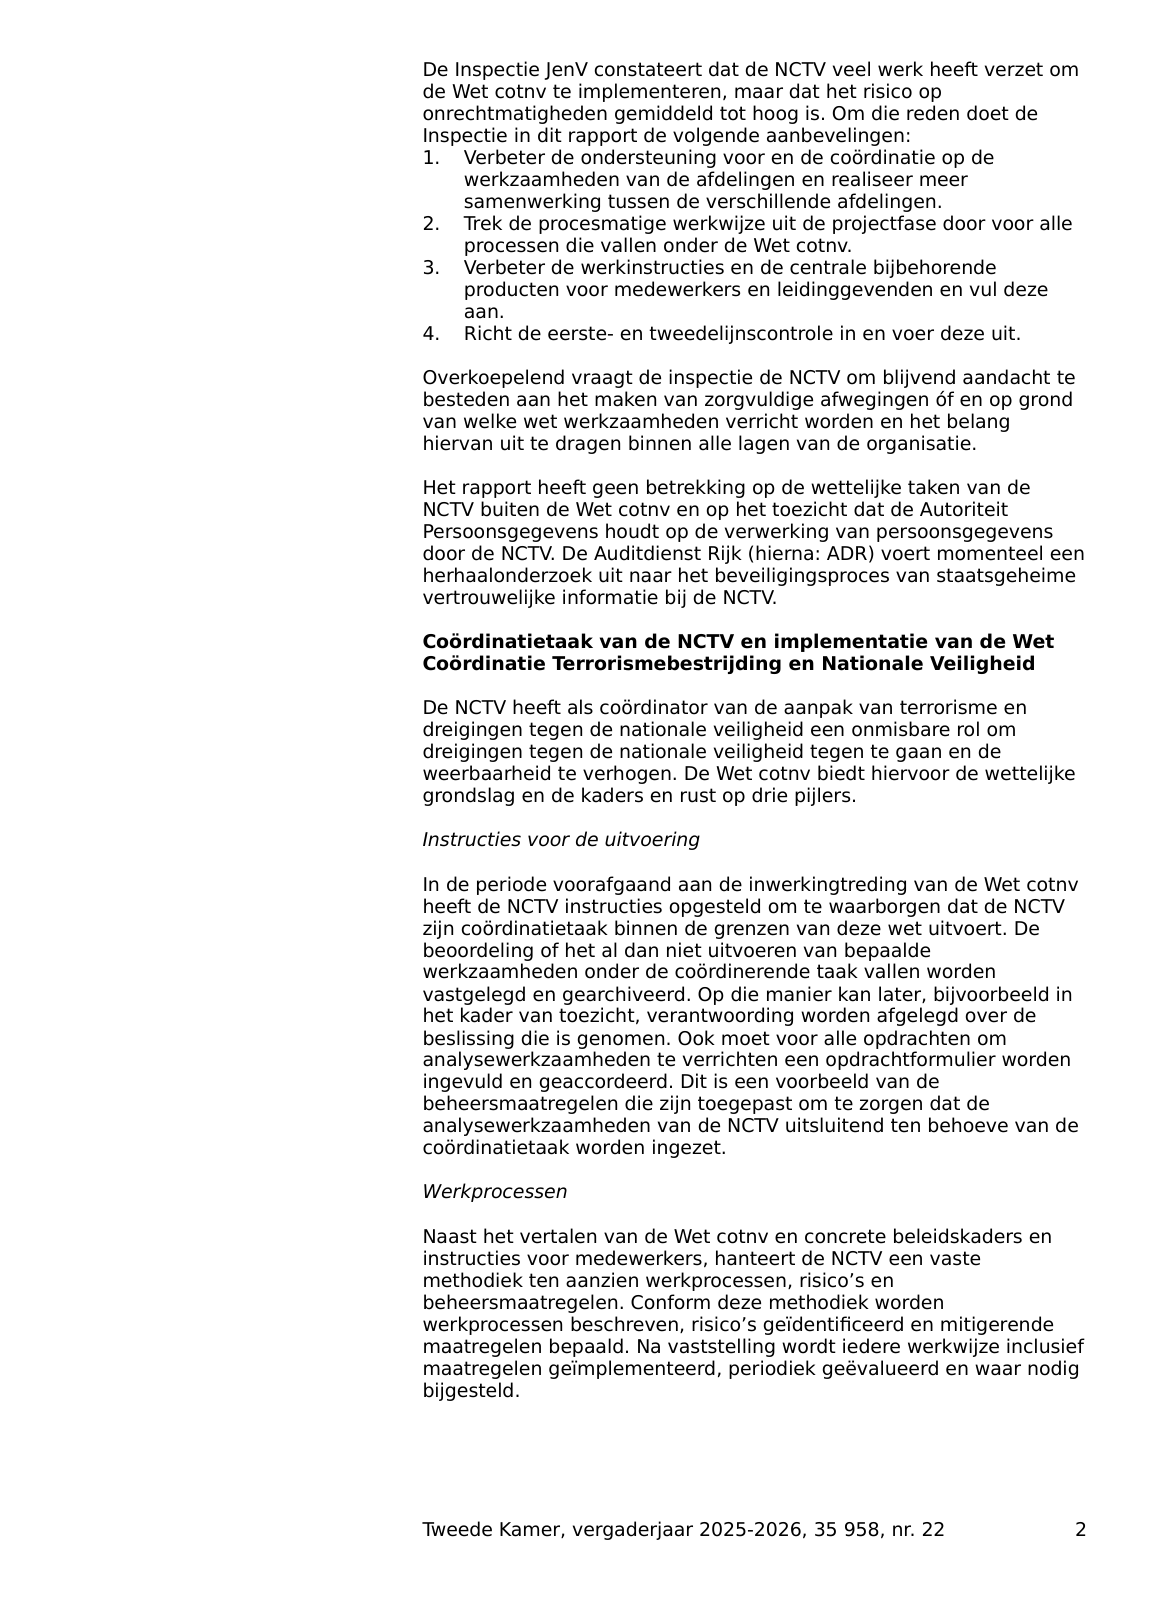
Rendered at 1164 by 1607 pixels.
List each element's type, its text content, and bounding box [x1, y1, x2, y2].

text Naast het vertalen van de Wet cotnv en concrete beleidskaders en instructies voor medewerkers, hanteert de NCTV een vaste methodiek ten aanzien werkprocessen, risico’s en beheersmaatregelen. Conform deze methodiek worden werkprocessen beschreven, risico’s geïdentificeerd en mitigerende maatregelen bepaald. Na vaststelling wordt iedere werkwijze inclusief maatregelen geïmplementeerd, periodiek geëvalueerd en waar nodig bijgesteld. [422, 1226, 1087, 1401]
subtitle Werkprocessen [422, 1181, 1087, 1203]
text 1. Verbeter de ondersteuning voor en de coördinatie op de werkzaamheden van de afdelingen en realiseer meer samenwerking tussen de verschillende afdelingen. [422, 147, 1087, 213]
text 4. Richt de eerste- en tweedelijnscontrole in en voer deze uit. [422, 323, 1087, 345]
text De Inspectie JenV constateert dat de NCTV veel werk heeft verzet om de Wet cotnv te implementeren, maar dat het risico op onrechtmatigheden gemiddeld tot hoog is. Om die reden doet de Inspectie in dit rapport de volgende aanbevelingen: [422, 59, 1087, 147]
subtitle Instructies voor de uitvoering [422, 829, 1087, 851]
text Het rapport heeft geen betrekking op de wettelijke taken van de NCTV buiten de Wet cotnv en op het toezicht dat de Autoriteit Persoonsgegevens houdt op de verwerking van persoonsgegevens door de NCTV. De Auditdienst Rijk (hierna: ADR) voert momenteel een herhaalonderzoek uit naar het beveiligingsproces van staatsgeheime vertrouwelijke informatie bij de NCTV. [422, 477, 1087, 609]
text 2. Trek de procesmatige werkwijze uit de projectfase door voor alle processen die vallen onder de Wet cotnv. [422, 213, 1087, 257]
text Overkoepelend vraagt de inspectie de NCTV om blijvend aandacht te besteden aan het maken van zorgvuldige afwegingen óf en op grond van welke wet werkzaamheden verricht worden en het belang hiervan uit te dragen binnen alle lagen van de organisatie. [422, 367, 1087, 455]
text 3. Verbeter de werkinstructies en de centrale bijbehorende producten voor medewerkers en leidinggevenden en vul deze aan. [422, 257, 1087, 323]
subtitle Coördinatietaak van de NCTV en implementatie van de Wet Coördinatie Terrorismebestrijding en Nationale Veiligheid [422, 631, 1087, 675]
text De NCTV heeft als coördinator van de aanpak van terrorisme en dreigingen tegen de nationale veiligheid een onmisbare rol om dreigingen tegen de nationale veiligheid tegen te gaan en de weerbaarheid te verhogen. De Wet cotnv biedt hiervoor de wettelijke grondslag en de kaders en rust op drie pijlers. [422, 697, 1087, 807]
text In de periode voorafgaand aan de inwerkingtreding van de Wet cotnv heeft de NCTV instructies opgesteld om te waarborgen dat de NCTV zijn coördinatietaak binnen de grenzen van deze wet uitvoert. De beoordeling of het al dan niet uitvoeren van bepaalde werkzaamheden onder de coördinerende taak vallen worden vastgelegd en gearchiveerd. Op die manier kan later, bijvoorbeeld in het kader van toezicht, verantwoording worden afgelegd over de beslissing die is genomen. Ook moet voor alle opdrachten om analysewerkzaamheden te verrichten een opdrachtformulier worden ingevuld en geaccordeerd. Dit is een voorbeeld van de beheersmaatregelen die zijn toegepast om te zorgen dat de analysewerkzaamheden van de NCTV uitsluitend ten behoeve van de coördinatietaak worden ingezet. [422, 873, 1087, 1159]
